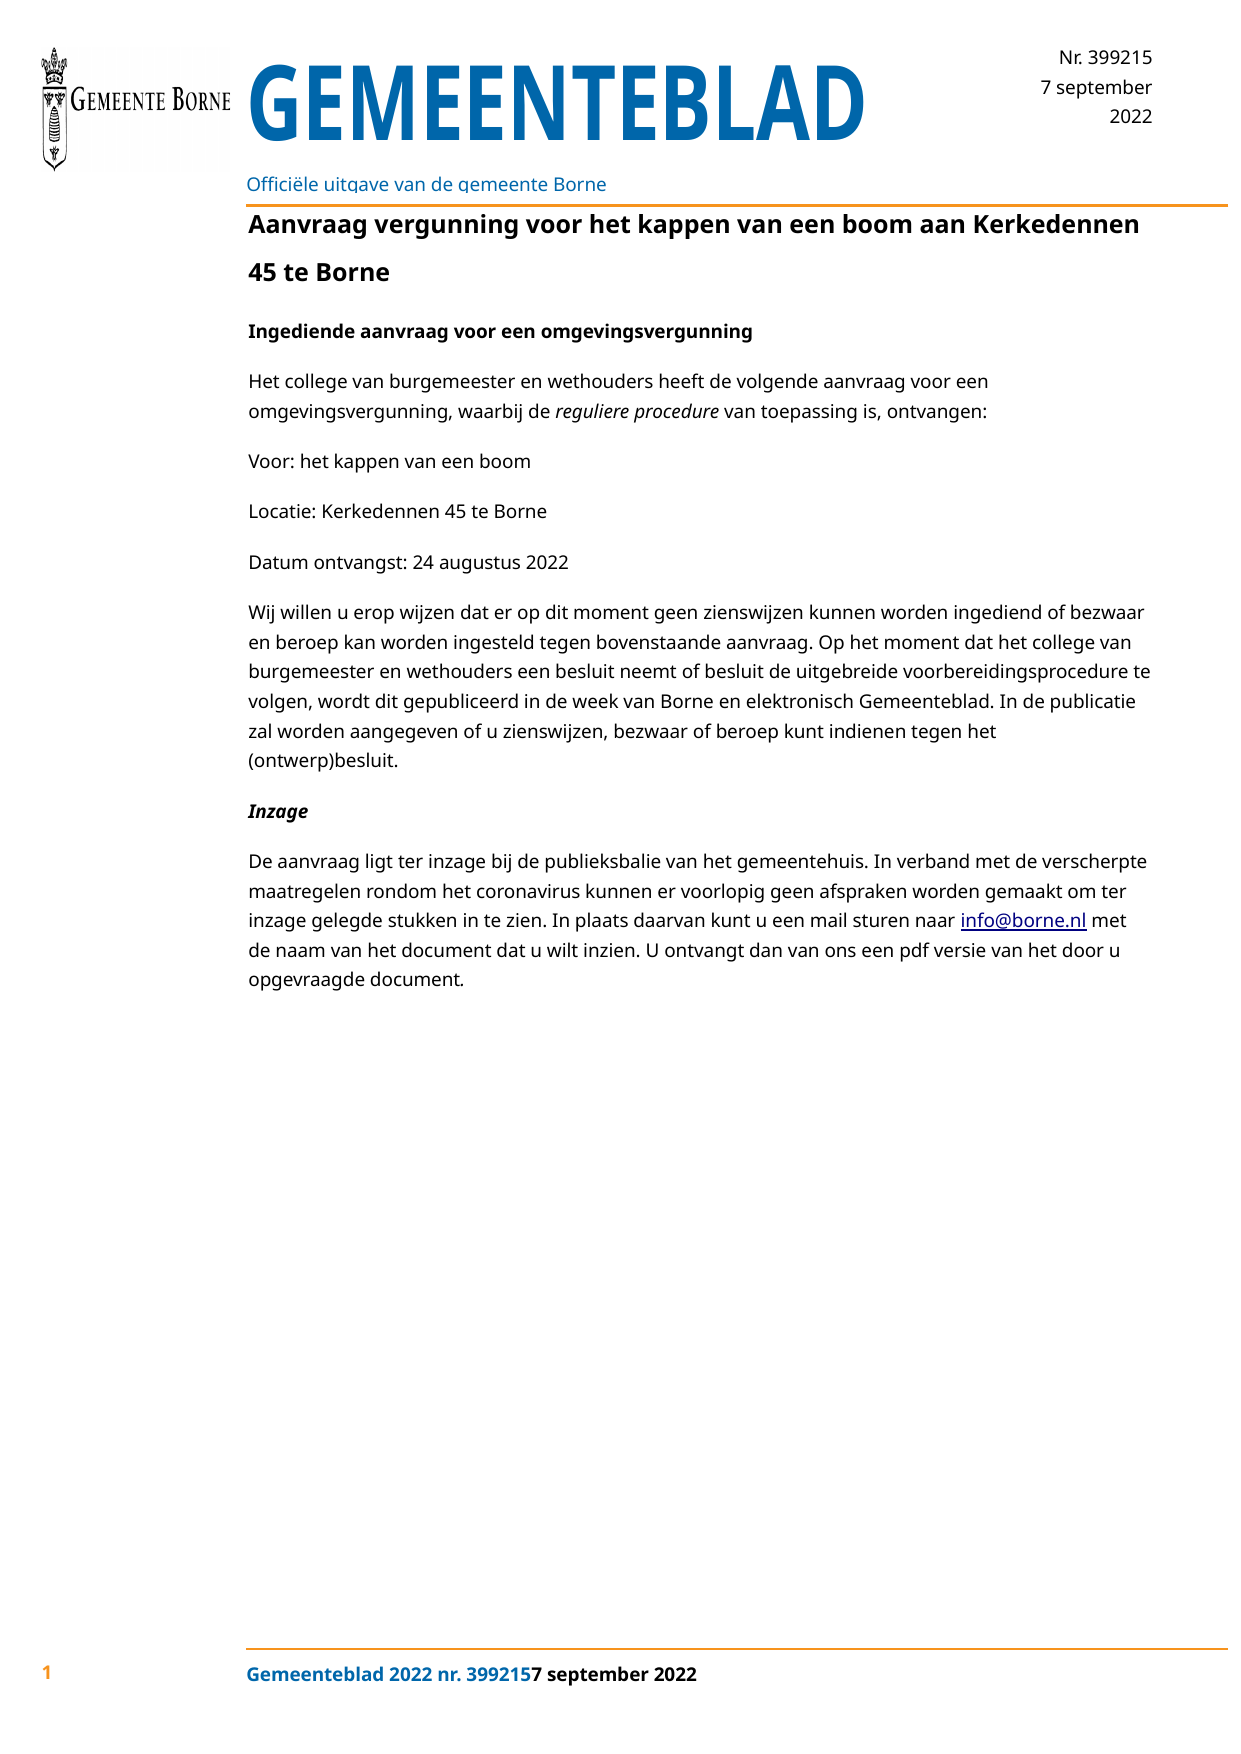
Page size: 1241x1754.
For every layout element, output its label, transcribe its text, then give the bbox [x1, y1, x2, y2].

text Locatie: Kerkedennen 45 te Borne [248, 499, 1152, 524]
text Aanvraag vergunning voor het kappen van een boom aan Kerkedennen 45 te Borne [248, 207, 1152, 288]
text Inzage [248, 798, 1152, 824]
picture [41, 47, 231, 172]
text Voor: het kappen van een boom [248, 448, 1152, 474]
text De aanvraag ligt ter inzage bij de publieksbalie van het gemeentehuis. In verband met de verscherpte maatregelen rondom het coronavirus kunnen er voorlopig geen afspraken worden gemaakt om ter inzage gelegde stukken in te zien. In plaats daarvan kunt u een mail sturen naar info@borne.nl met de naam van het document dat u wilt inzien. U ontvangt dan van ons een pdf versie van het door u opgevraagde document. [248, 848, 1152, 992]
text Ingediende aanvraag voor een omgevingsvergunning [248, 318, 1152, 344]
text Wij willen u erop wijzen dat er op dit moment geen zienswijzen kunnen worden ingediend of bezwaar en beroep kan worden ingesteld tegen bovenstaande aanvraag. Op het moment dat het college van burgemeester en wethouders een besluit neemt of besluit de uitgebreide voorbereidingsprocedure te volgen, wordt dit gepubliceerd in de week van Borne en elektronisch Gemeenteblad. In de publicatie zal worden aangegeven of u zienswijzen, bezwaar of beroep kunt indienen tegen het (ontwerp)besluit. [248, 599, 1152, 773]
text Het college van burgemeester en wethouders heeft de volgende aanvraag voor een omgevingsvergunning, waarbij de reguliere procedure van toepassing is, ontvangen: [248, 368, 1152, 424]
text Datum ontvangst: 24 augustus 2022 [248, 549, 1152, 575]
